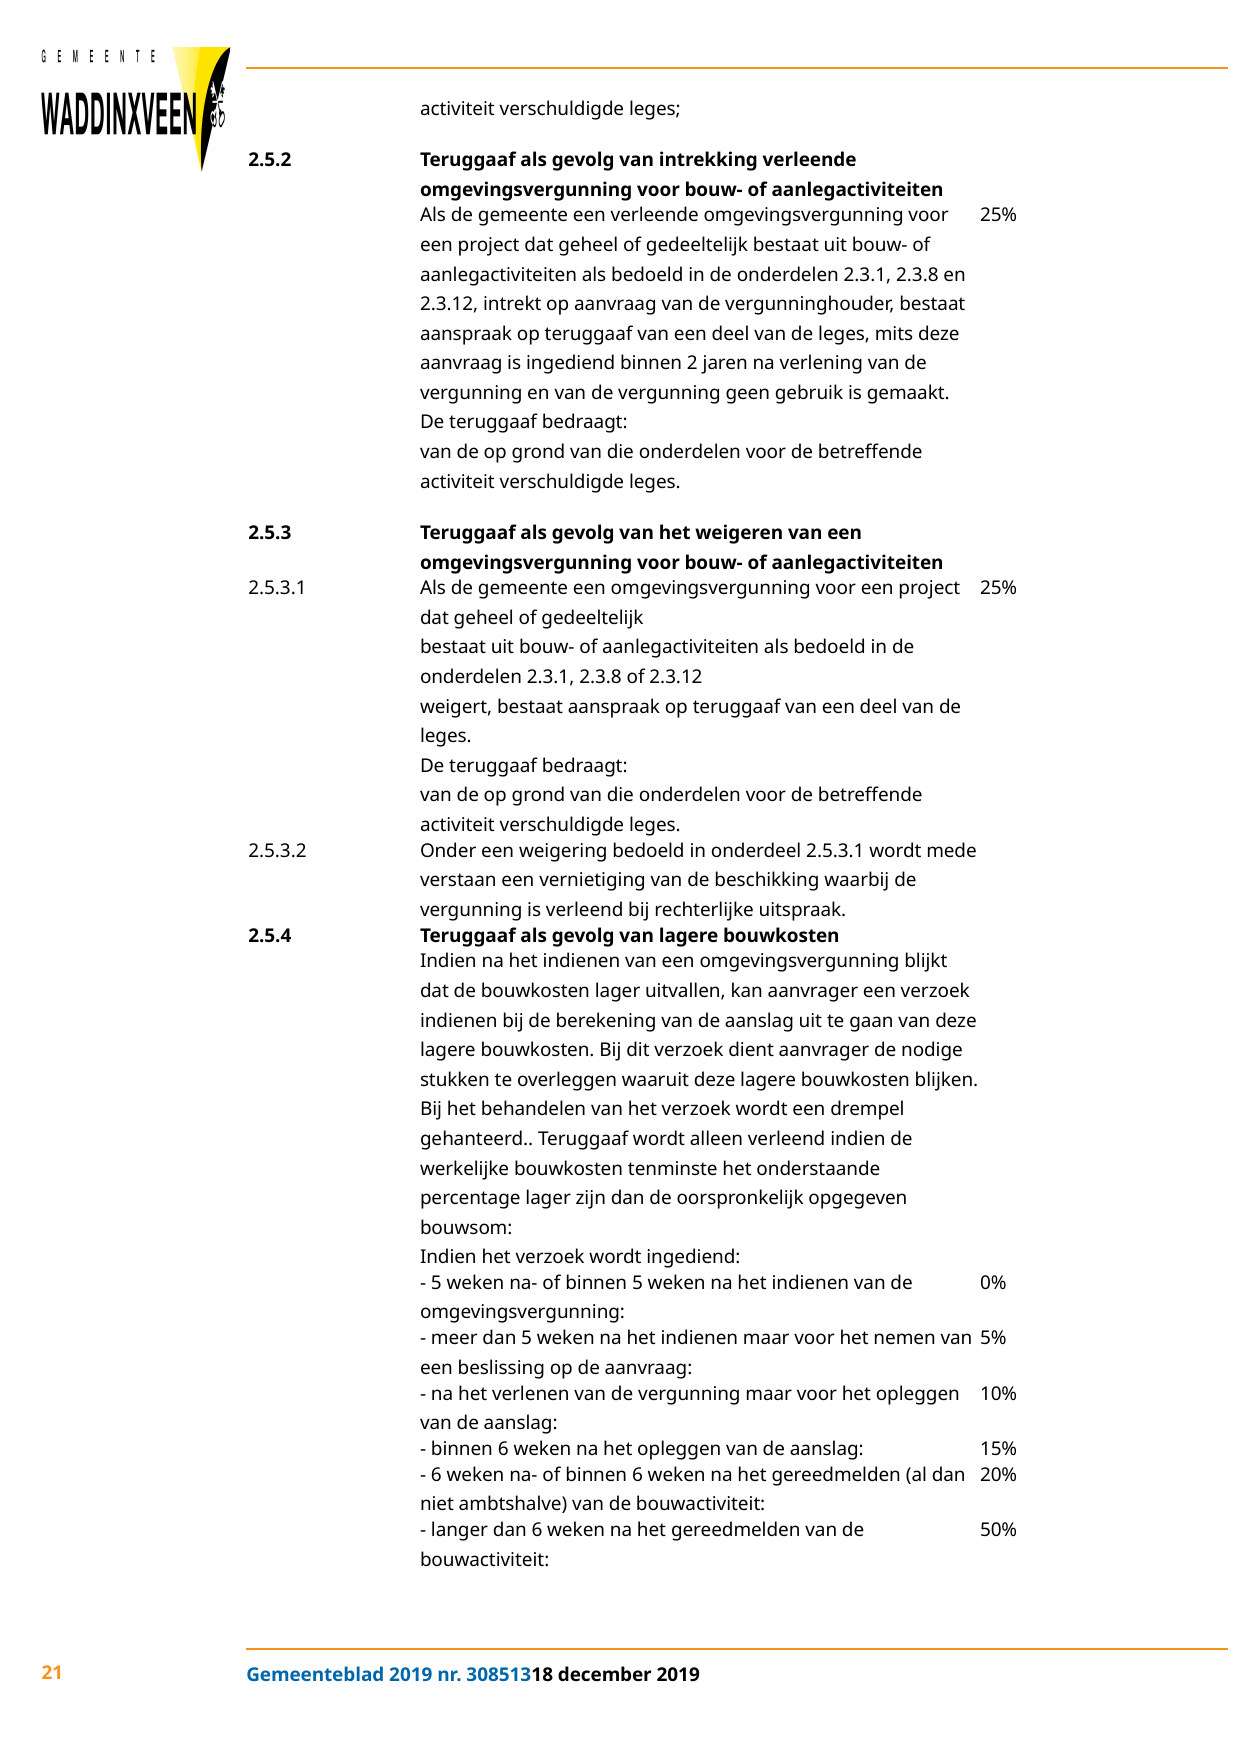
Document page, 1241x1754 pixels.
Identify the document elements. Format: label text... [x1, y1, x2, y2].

table_cell 25% [980, 202, 1152, 493]
table_cell [420, 1571, 980, 1597]
table_cell [980, 837, 1152, 922]
table_cell - langer dan 6 weken na het gereedmelden van de bouwactiviteit: [420, 1516, 980, 1571]
table_cell [248, 1571, 420, 1597]
table_cell 20% [980, 1461, 1152, 1516]
table_cell [420, 494, 980, 519]
table_cell - binnen 6 weken na het opleggen van de aanslag: [420, 1435, 980, 1461]
table_cell 2.5.2 [248, 146, 420, 202]
table_cell [248, 202, 420, 493]
table_cell Als de gemeente een verleende omgevingsvergunning voor een project dat geheel of gedeeltelijk bestaat uit bouw- of aanlegactiviteiten als bedoeld in de onderdelen 2.3.1, 2.3.8 en 2.3.12, intrekt op aanvraag van de vergunninghouder, bestaat aanspraak op teruggaaf van een deel van de leges, mits deze aanvraag is ingediend binnen 2 jaren na verlening van de vergunning en van de vergunning geen gebruik is gemaakt. De teruggaaf bedraagt: van de op grond van die onderdelen voor de betreffende activiteit verschuldigde leges. [420, 202, 980, 493]
table_cell activiteit verschuldigde leges; [420, 95, 980, 121]
table_cell 2.5.3.1 [248, 575, 420, 837]
table_cell 0% [980, 1269, 1152, 1324]
table_cell 10% [980, 1380, 1152, 1435]
table_cell [980, 494, 1152, 519]
table_cell [248, 1269, 420, 1324]
table_cell [248, 1380, 420, 1435]
table_cell [420, 121, 980, 146]
table_cell [980, 146, 1152, 202]
table_cell [248, 1516, 420, 1571]
table_cell - 5 weken na- of binnen 5 weken na het indienen van de omgevingsvergunning: [420, 1269, 980, 1324]
picture [41, 47, 231, 172]
table_cell [980, 1571, 1152, 1597]
table_cell 2.5.4 [248, 922, 420, 948]
table_cell [980, 95, 1152, 121]
table_cell 5% [980, 1325, 1152, 1380]
table_cell Teruggaaf als gevolg van lagere bouwkosten [420, 922, 980, 948]
table_cell [248, 1435, 420, 1461]
table_cell - meer dan 5 weken na het indienen maar voor het nemen van een beslissing op de aanvraag: [420, 1325, 980, 1380]
table_cell 50% [980, 1516, 1152, 1571]
table_cell [248, 121, 420, 146]
table_cell Teruggaaf als gevolg van het weigeren van een omgevingsvergunning voor bouw- of aanlegactiviteiten [420, 519, 980, 574]
table_cell [248, 1461, 420, 1516]
table_cell Als de gemeente een omgevingsvergunning voor een project dat geheel of gedeeltelijk bestaat uit bouw- of aanlegactiviteiten als bedoeld in de onderdelen 2.3.1, 2.3.8 of 2.3.12 weigert, bestaat aanspraak op teruggaaf van een deel van de leges. De teruggaaf bedraagt: van de op grond van die onderdelen voor de betreffende activiteit verschuldigde leges. [420, 575, 980, 837]
table_cell Teruggaaf als gevolg van intrekking verleende omgevingsvergunning voor bouw- of aanlegactiviteiten [420, 146, 980, 202]
table_cell 2.5.3 [248, 519, 420, 574]
table_cell [980, 948, 1152, 1269]
table_cell [248, 948, 420, 1269]
table_cell 25% [980, 575, 1152, 837]
table_cell Indien na het indienen van een omgevingsvergunning blijkt dat de bouwkosten lager uitvallen, kan aanvrager een verzoek indienen bij de berekening van de aanslag uit te gaan van deze lagere bouwkosten. Bij dit verzoek dient aanvrager de nodige stukken te overleggen waaruit deze lagere bouwkosten blijken. Bij het behandelen van het verzoek wordt een drempel gehanteerd.. Teruggaaf wordt alleen verleend indien de werkelijke bouwkosten tenminste het onderstaande percentage lager zijn dan de oorspronkelijk opgegeven bouwsom: Indien het verzoek wordt ingediend: [420, 948, 980, 1269]
table_cell [248, 1325, 420, 1380]
table_cell [248, 494, 420, 519]
table_cell [980, 922, 1152, 948]
table_cell [980, 121, 1152, 146]
table_cell 2.5.3.2 [248, 837, 420, 922]
table_cell - 6 weken na- of binnen 6 weken na het gereedmelden (al dan niet ambtshalve) van de bouwactiviteit: [420, 1461, 980, 1516]
table_cell [980, 519, 1152, 574]
table_cell - na het verlenen van de vergunning maar voor het opleggen van de aanslag: [420, 1380, 980, 1435]
table_cell Onder een weigering bedoeld in onderdeel 2.5.3.1 wordt mede verstaan een vernietiging van de beschikking waarbij de vergunning is verleend bij rechterlijke uitspraak. [420, 837, 980, 922]
table_cell [248, 95, 420, 121]
table_cell 15% [980, 1435, 1152, 1461]
